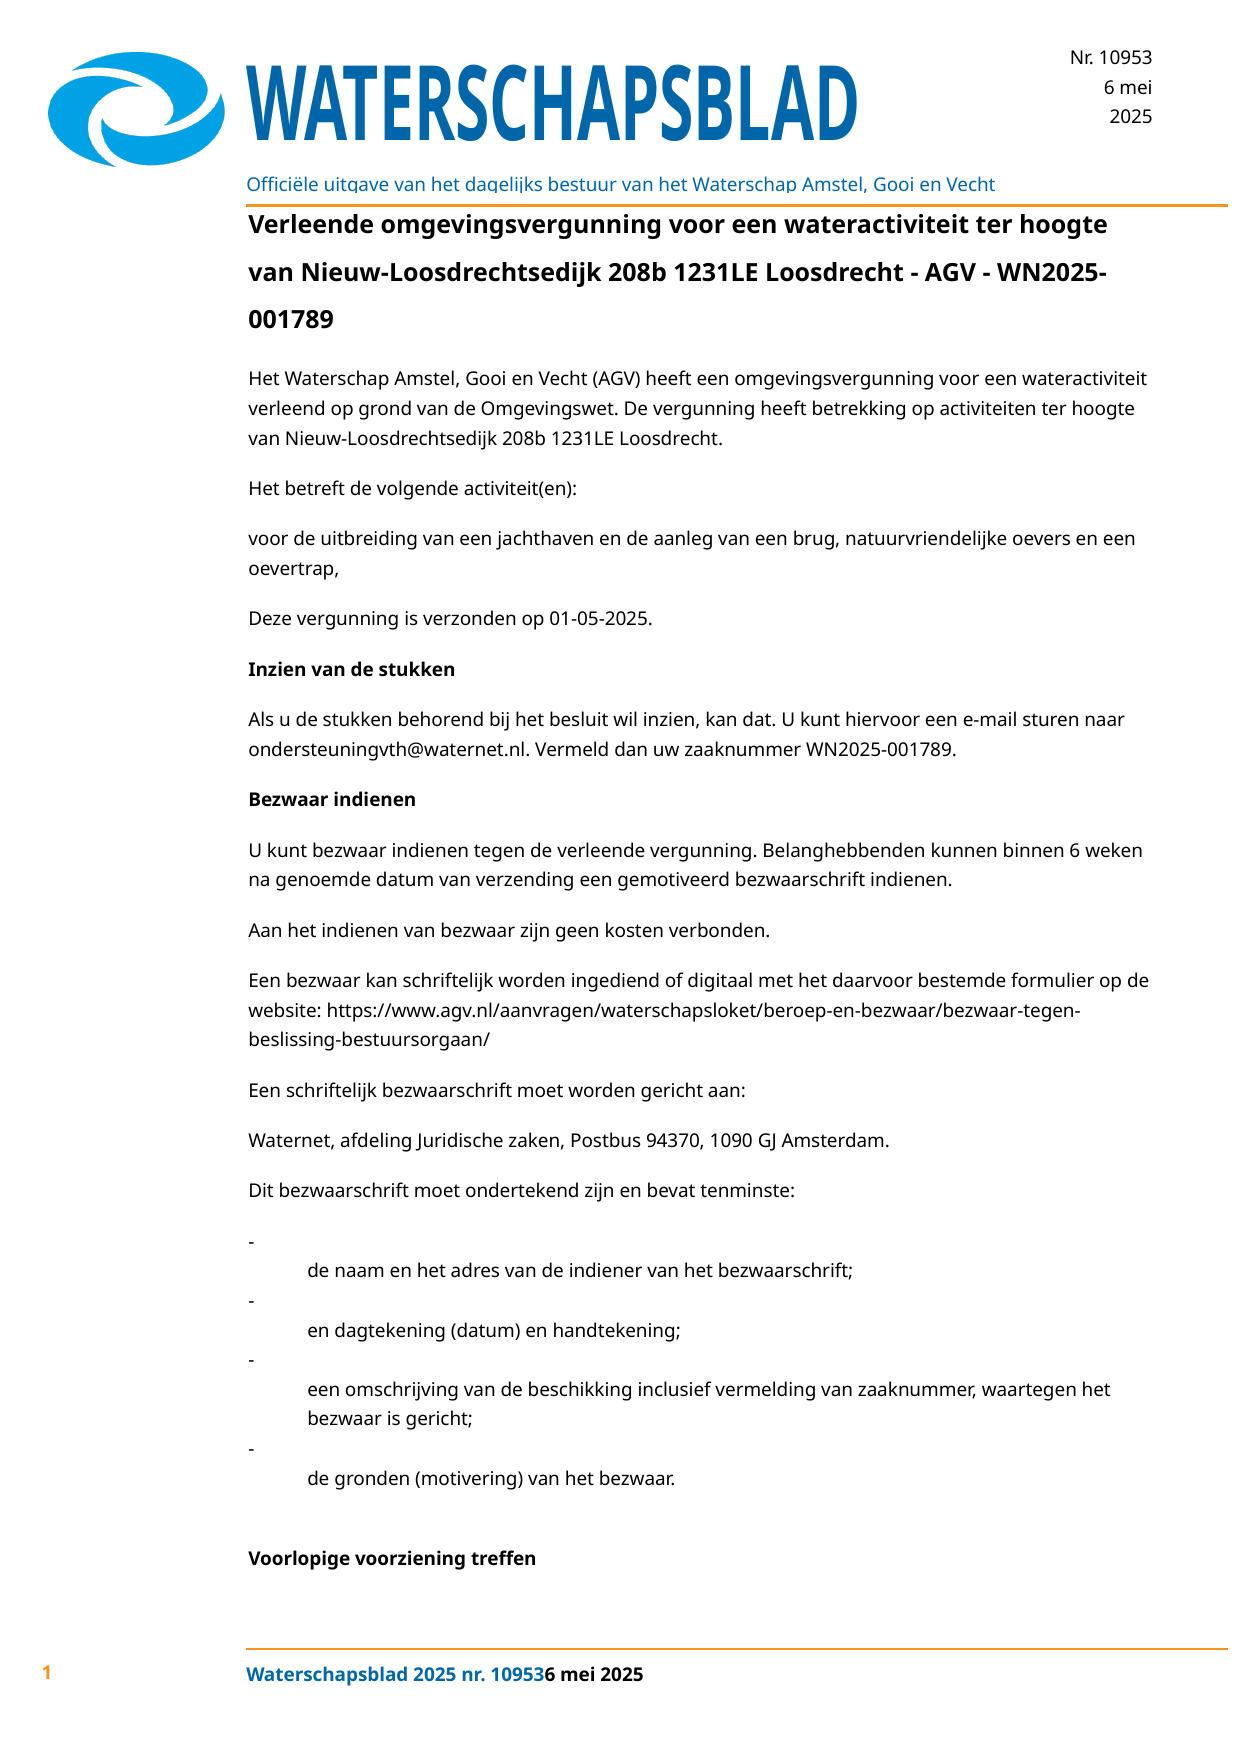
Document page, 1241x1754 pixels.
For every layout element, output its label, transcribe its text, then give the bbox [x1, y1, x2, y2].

picture [41, 47, 231, 172]
list de gronden (motivering) van het bezwaar. [248, 1465, 1152, 1490]
text Aan het indienen van bezwaar zijn geen kosten verbonden. [248, 917, 1152, 942]
list een omschrijving van de beschikking inclusief vermelding van zaaknummer, waartegen het bezwaar is gericht; [248, 1376, 1152, 1431]
text Een schriftelijk bezwaarschrift moet worden gericht aan: [248, 1077, 1152, 1102]
text Een bezwaar kan schriftelijk worden ingediend of digitaal met het daarvoor bestemde formulier op de website: https://www.agv.nl/aanvragen/waterschapsloket/beroep-en-bezwaar/bezwaar-tegen-beslissing-bestuursorgaan/ [248, 967, 1152, 1052]
list de naam en het adres van de indiener van het bezwaarschrift; [248, 1258, 1152, 1283]
text Deze vergunning is verzonden op 01-05-2025. [248, 606, 1152, 631]
text Het Waterschap Amstel, Gooi en Vecht (AGV) heeft een omgevingsvergunning voor een wateractiviteit verleend op grond van de Omgevingswet. De vergunning heeft betrekking op activiteiten ter hoogte van Nieuw-Loosdrechtsedijk 208b 1231LE Loosdrecht. [248, 366, 1152, 450]
text Waternet, afdeling Juridische zaken, Postbus 94370, 1090 GJ Amsterdam. [248, 1127, 1152, 1153]
text Dit bezwaarschrift moet ondertekend zijn en bevat tenminste: [248, 1178, 1152, 1203]
text voor de uitbreiding van een jachthaven en de aanleg van een brug, natuurvriendelijke oevers en een oevertrap, [248, 526, 1152, 581]
list en dagtekening (datum) en handtekening; [248, 1317, 1152, 1342]
text U kunt bezwaar indienen tegen de verleende vergunning. Belanghebbenden kunnen binnen 6 weken na genoemde datum van verzending een gemotiveerd bezwaarschrift indienen. [248, 837, 1152, 892]
text Het betreft de volgende activiteit(en): [248, 475, 1152, 501]
text Inzien van de stukken [248, 656, 1152, 682]
text Verleende omgevingsvergunning voor een wateractiviteit ter hoogte van Nieuw-Loosdrechtsedijk 208b 1231LE Loosdrecht - AGV - WN2025-001789 [248, 207, 1152, 336]
text Als u de stukken behorend bij het besluit wil inzien, kan dat. U kunt hiervoor een e-mail sturen naar ondersteuningvth@waternet.nl. Vermeld dan uw zaaknummer WN2025-001789. [248, 706, 1152, 762]
text Bezwaar indienen [248, 786, 1152, 812]
text Voorlopige voorziening treffen [248, 1545, 1152, 1570]
